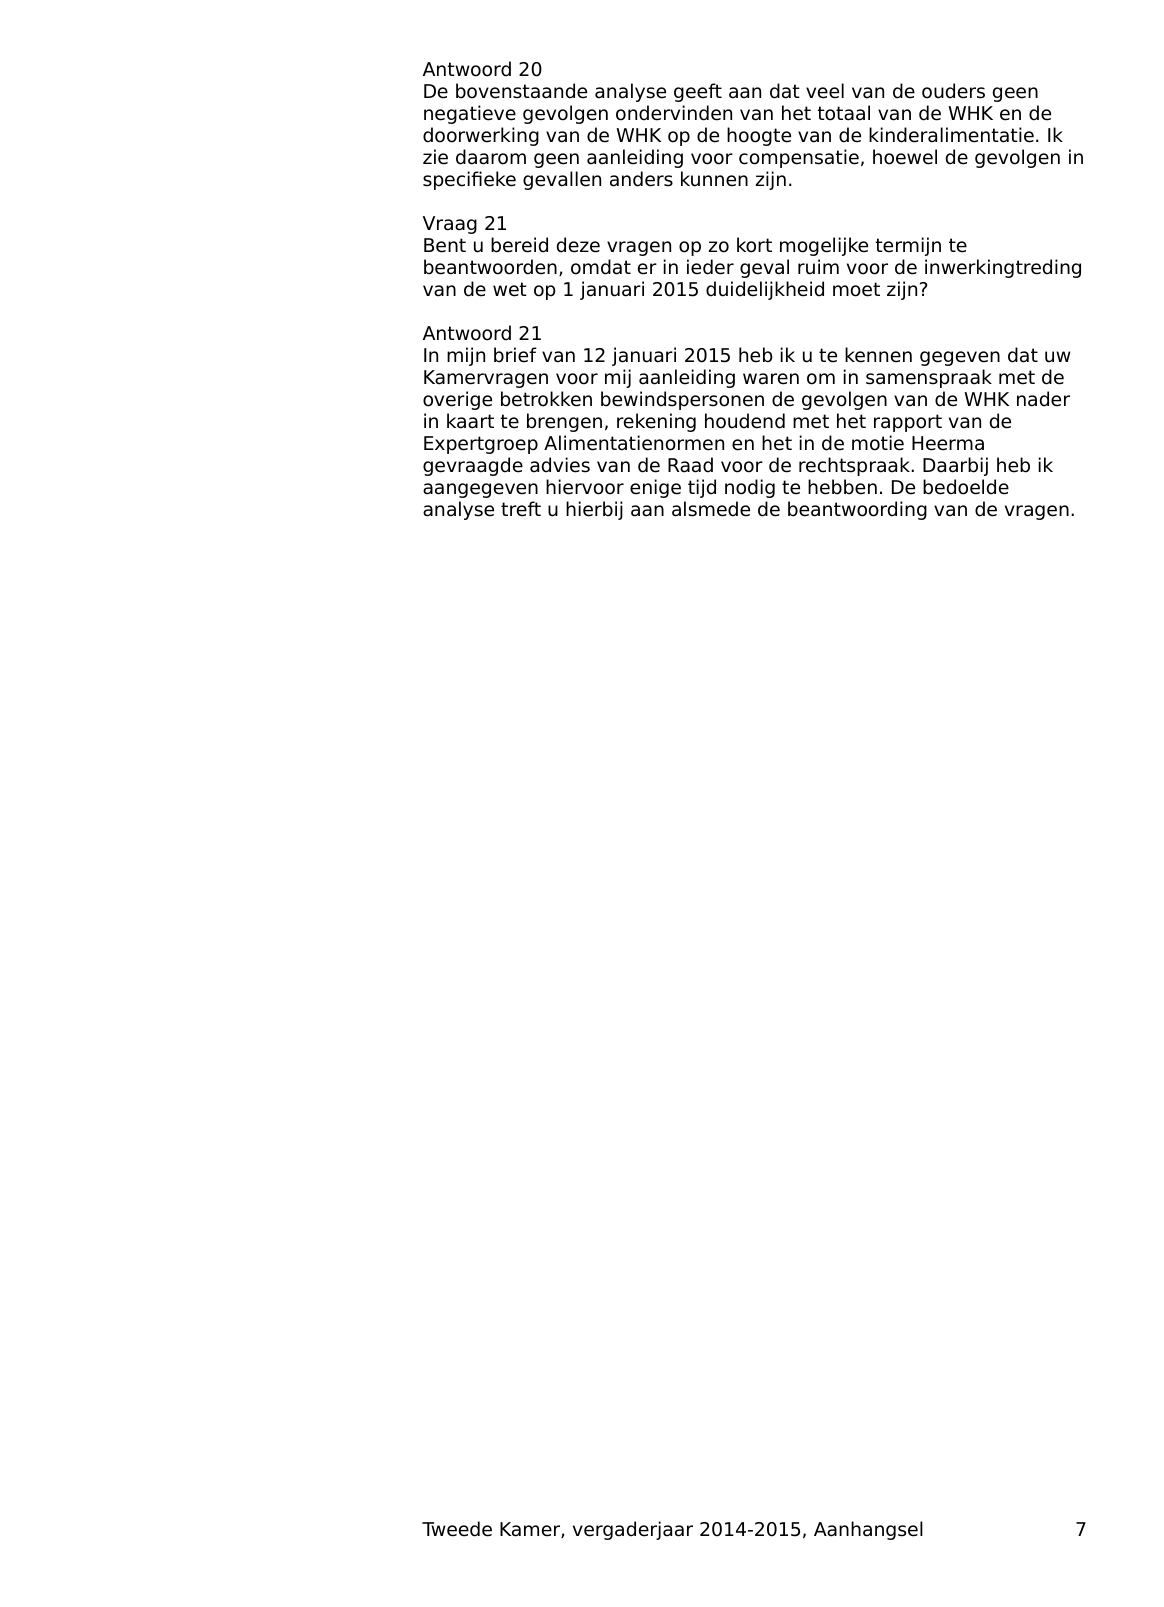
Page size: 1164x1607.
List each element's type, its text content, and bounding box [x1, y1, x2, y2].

text De bovenstaande analyse geeft aan dat veel van de ouders geen negatieve gevolgen ondervinden van het totaal van de WHK en de doorwerking van de WHK op de hoogte van de kinderalimentatie. Ik zie daarom geen aanleiding voor compensatie, hoewel de gevolgen in specifieke gevallen anders kunnen zijn. [422, 81, 1087, 191]
text Bent u bereid deze vragen op zo kort mogelijke termijn te beantwoorden, omdat er in ieder geval ruim voor de inwerkingtreding van de wet op 1 januari 2015 duidelijkheid moet zijn? [422, 235, 1087, 301]
text Antwoord 20 [422, 59, 1087, 81]
text In mijn brief van 12 januari 2015 heb ik u te kennen gegeven dat uw Kamervragen voor mij aanleiding waren om in samenspraak met de overige betrokken bewindspersonen de gevolgen van de WHK nader in kaart te brengen, rekening houdend met het rapport van de Expertgroep Alimentatienormen en het in de motie Heerma gevraagde advies van de Raad voor de rechtspraak. Daarbij heb ik aangegeven hiervoor enige tijd nodig te hebben. De bedoelde analyse treft u hierbij aan alsmede de beantwoording van de vragen. [422, 345, 1087, 521]
text Vraag 21 [422, 213, 1087, 235]
text Antwoord 21 [422, 323, 1087, 345]
